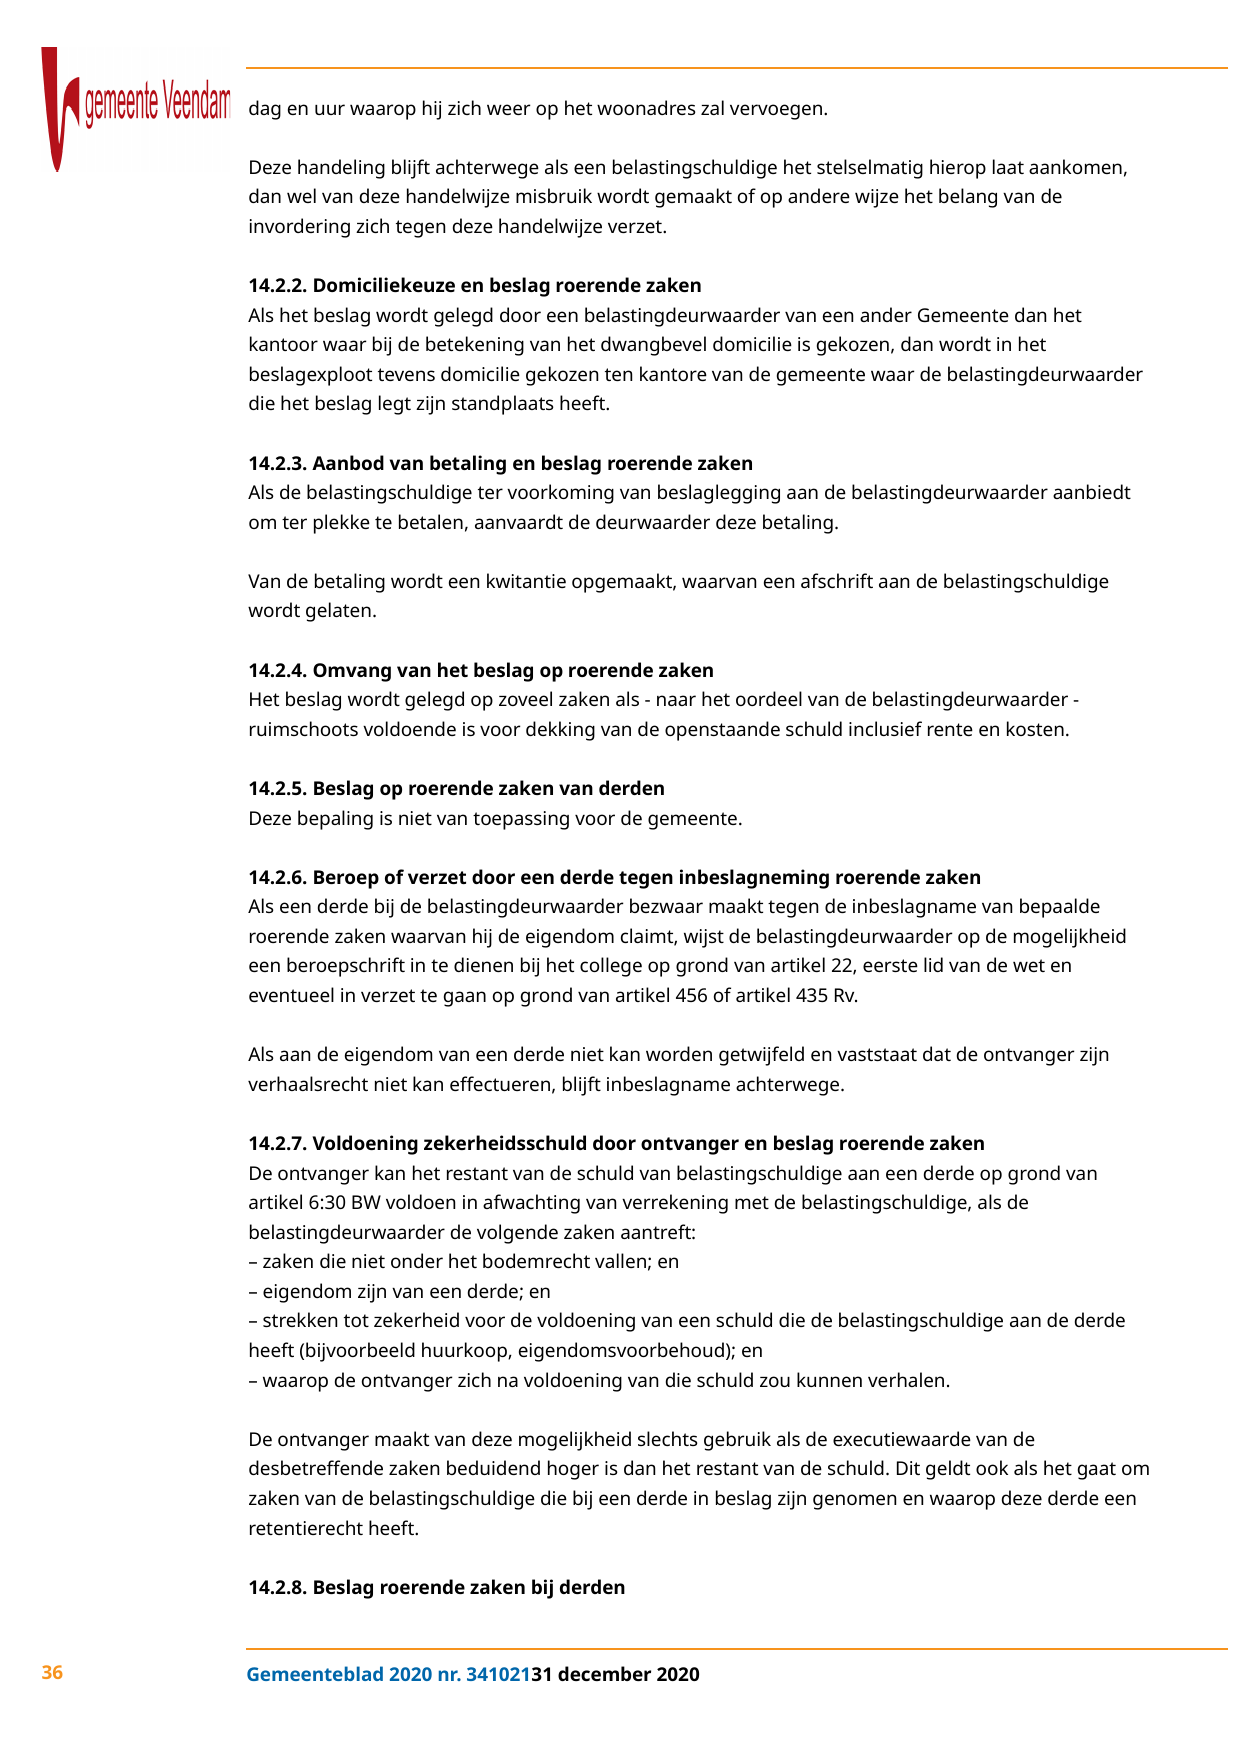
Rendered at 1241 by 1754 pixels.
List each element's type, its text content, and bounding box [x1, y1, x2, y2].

text dag en uur waarop hij zich weer op het woonadres zal vervoegen. [248, 95, 1152, 121]
text 14.2.2. Domiciliekeuze en beslag roerende zaken [248, 272, 1152, 298]
text – zaken die niet onder het bodemrecht vallen; en [248, 1248, 1152, 1274]
text Deze bepaling is niet van toepassing voor de gemeente. [248, 805, 1152, 831]
text Het beslag wordt gelegd op zoveel zaken als - naar het oordeel van de belastingdeurwaarder - ruimschoots voldoende is voor dekking van de openstaande schuld inclusief rente en kosten. [248, 686, 1152, 742]
text 14.2.5. Beslag op roerende zaken van derden [248, 775, 1152, 801]
text Als een derde bij de belastingdeurwaarder bezwaar maakt tegen de inbeslagname van bepaalde roerende zaken waarvan hij de eigendom claimt, wijst de belastingdeurwaarder op de mogelijkheid een beroepschrift in te dienen bij het college op grond van artikel 22, eerste lid van de wet en eventueel in verzet te gaan op grond van artikel 456 of artikel 435 Rv. [248, 893, 1152, 1008]
text Als het beslag wordt gelegd door een belastingdeurwaarder van een ander Gemeente dan het kantoor waar bij de betekening van het dwangbevel domicilie is gekozen, dan wordt in het beslagexploot tevens domicilie gekozen ten kantore van de gemeente waar de belastingdeurwaarder die het beslag legt zijn standplaats heeft. [248, 302, 1152, 416]
text – strekken tot zekerheid voor de voldoening van een schuld die de belastingschuldige aan de derde heeft (bijvoorbeeld huurkoop, eigendomsvoorbehoud); en [248, 1308, 1152, 1363]
text – waarop de ontvanger zich na voldoening van die schuld zou kunnen verhalen. [248, 1367, 1152, 1393]
text De ontvanger maakt van deze mogelijkheid slechts gebruik als de executiewaarde van de desbetreffende zaken beduidend hoger is dan het restant van de schuld. Dit geldt ook als het gaat om zaken van de belastingschuldige die bij een derde in beslag zijn genomen en waarop deze derde een retentierecht heeft. [248, 1426, 1152, 1541]
text Deze handeling blijft achterwege als een belastingschuldige het stelselmatig hierop laat aankomen, dan wel van deze handelwijze misbruik wordt gemaakt of op andere wijze het belang van de invordering zich tegen deze handelwijze verzet. [248, 154, 1152, 239]
text Als de belastingschuldige ter voorkoming van beslaglegging aan de belastingdeurwaarder aanbiedt om ter plekke te betalen, aanvaardt de deurwaarder deze betaling. [248, 479, 1152, 535]
text Van de betaling wordt een kwitantie opgemaakt, waarvan een afschrift aan de belastingschuldige wordt gelaten. [248, 568, 1152, 623]
text Als aan de eigendom van een derde niet kan worden getwijfeld en vaststaat dat de ontvanger zijn verhaalsrecht niet kan effectueren, blijft inbeslagname achterwege. [248, 1041, 1152, 1097]
text 14.2.3. Aanbod van betaling en beslag roerende zaken [248, 450, 1152, 476]
text 14.2.6. Beroep of verzet door een derde tegen inbeslagneming roerende zaken [248, 864, 1152, 890]
picture [41, 47, 231, 172]
text De ontvanger kan het restant van de schuld van belastingschuldige aan een derde op grond van artikel 6:30 BW voldoen in afwachting van verrekening met de belastingschuldige, als de belastingdeurwaarder de volgende zaken aantreft: [248, 1160, 1152, 1245]
text 14.2.8. Beslag roerende zaken bij derden [248, 1574, 1152, 1600]
text 14.2.4. Omvang van het beslag op roerende zaken [248, 657, 1152, 683]
text – eigendom zijn van een derde; en [248, 1278, 1152, 1304]
text 14.2.7. Voldoening zekerheidsschuld door ontvanger en beslag roerende zaken [248, 1130, 1152, 1156]
